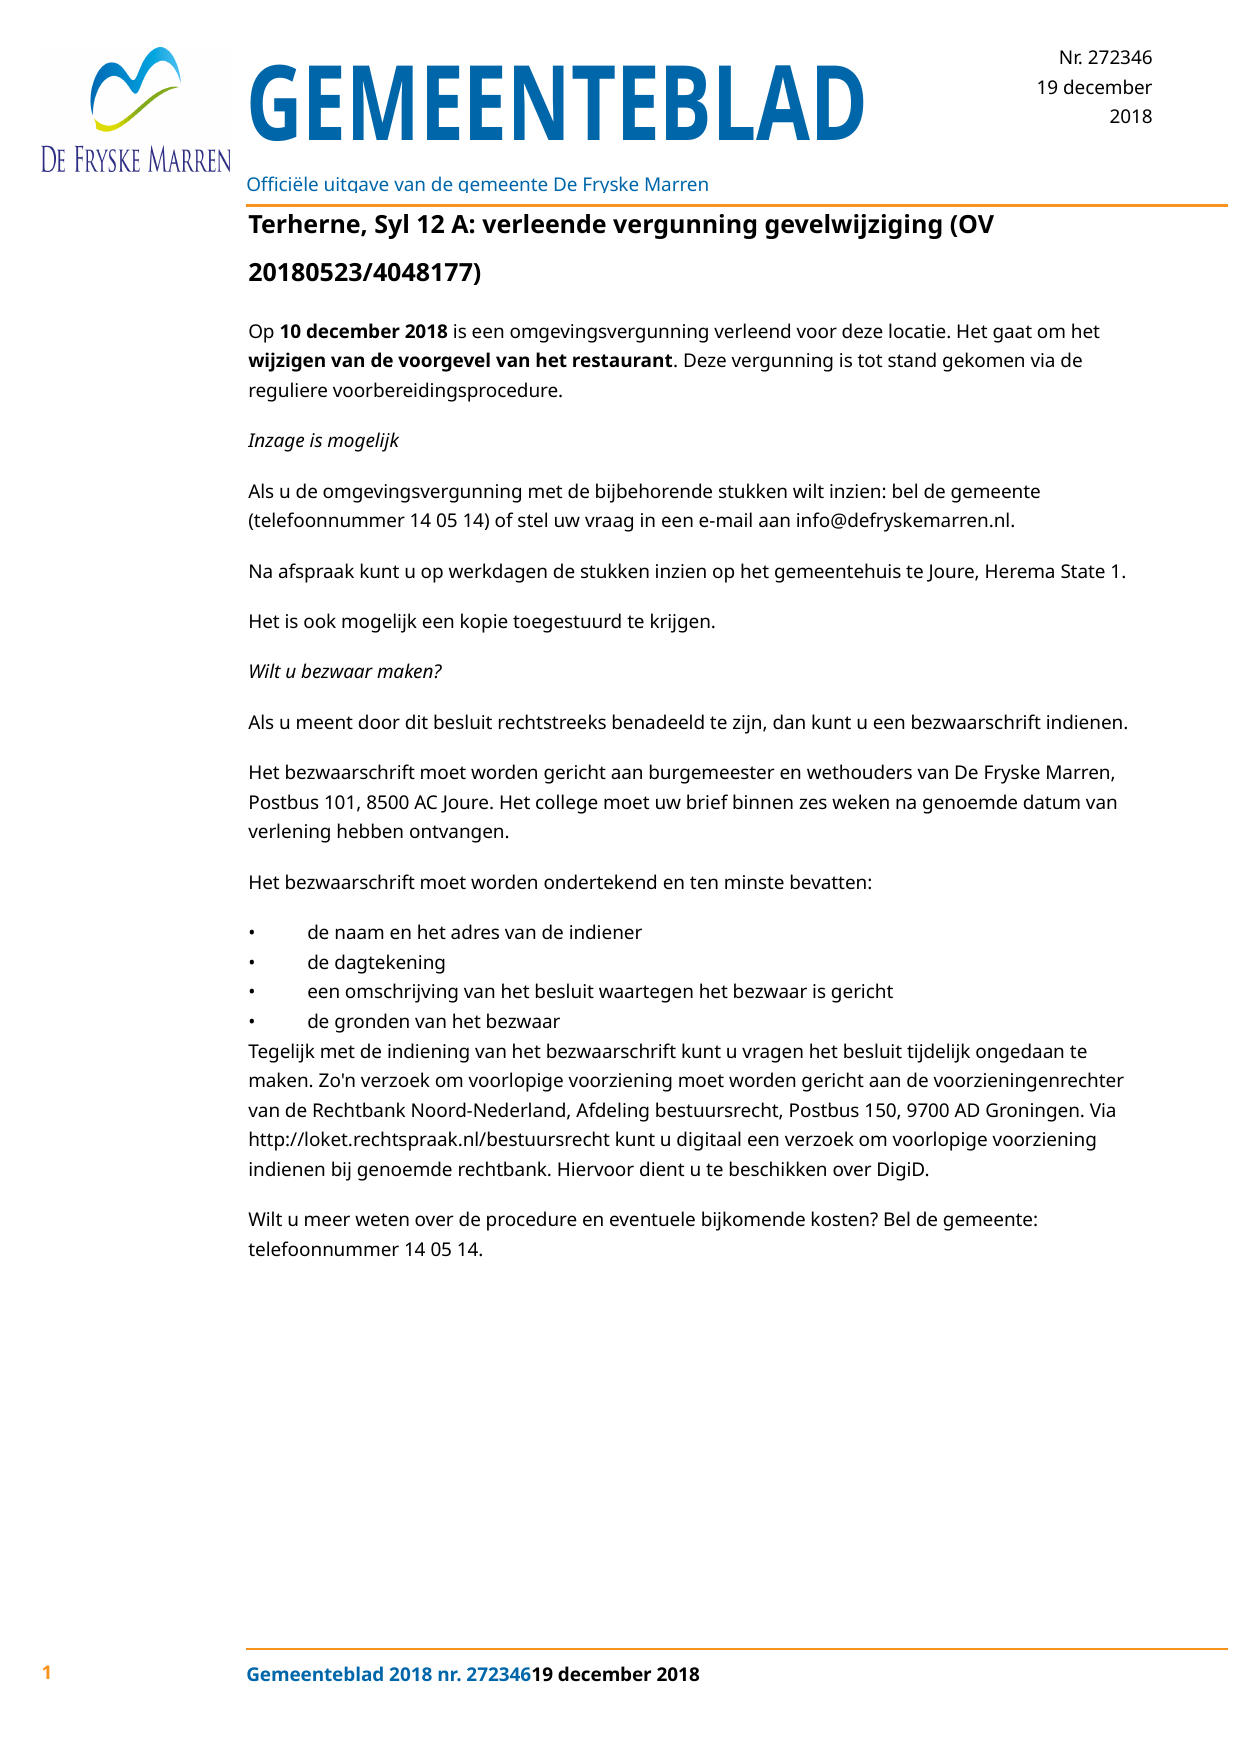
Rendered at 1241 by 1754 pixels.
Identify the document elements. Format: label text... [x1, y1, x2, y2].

text Het bezwaarschrift moet worden ondertekend en ten minste bevatten: [248, 869, 1152, 895]
text Het bezwaarschrift moet worden gericht aan burgemeester en wethouders van De Fryske Marren, Postbus 101, 8500 AC Joure. Het college moet uw brief binnen zes weken na genoemde datum van verlening hebben ontvangen. [248, 759, 1152, 844]
text Wilt u bezwaar maken? [248, 659, 1152, 684]
text Op 10 december 2018 is een omgevingsvergunning verleend voor deze locatie. Het gaat om het wijzigen van de voorgevel van het restaurant. Deze vergunning is tot stand gekomen via de reguliere voorbereidingsprocedure. [248, 318, 1152, 403]
text Tegelijk met de indiening van het bezwaarschrift kunt u vragen het besluit tijdelijk ongedaan te maken. Zo'n verzoek om voorlopige voorziening moet worden gericht aan de voorzieningenrechter van de Rechtbank Noord-Nederland, Afdeling bestuursrecht, Postbus 150, 9700 AD Groningen. Via http://loket.rechtspraak.nl/bestuursrecht kunt u digitaal een verzoek om voorlopige voorziening indienen bij genoemde rechtbank. Hiervoor dient u te beschikken over DigiD. [248, 1038, 1152, 1182]
text Als u meent door dit besluit rechtstreeks benadeeld te zijn, dan kunt u een bezwaarschrift indienen. [248, 709, 1152, 735]
list de dagtekening [248, 949, 1152, 975]
text Als u de omgevingsvergunning met de bijbehorende stukken wilt inzien: bel de gemeente (telefoonnummer 14 05 14) of stel uw vraag in een e-mail aan info@defryskemarren.nl. [248, 478, 1152, 533]
text Het is ook mogelijk een kopie toegestuurd te krijgen. [248, 608, 1152, 634]
list de naam en het adres van de indiener [248, 919, 1152, 945]
list de gronden van het bezwaar [248, 1008, 1152, 1034]
text Inzage is mogelijk [248, 427, 1152, 453]
text Wilt u meer weten over de procedure en eventuele bijkomende kosten? Bel de gemeente: telefoonnummer 14 05 14. [248, 1207, 1152, 1262]
text Terherne, Syl 12 A: verleende vergunning gevelwijziging (OV 20180523/4048177) [248, 207, 1152, 288]
picture [41, 47, 231, 172]
text Na afspraak kunt u op werkdagen de stukken inzien op het gemeentehuis te Joure, Herema State 1. [248, 558, 1152, 584]
list een omschrijving van het besluit waartegen het bezwaar is gericht [248, 979, 1152, 1004]
